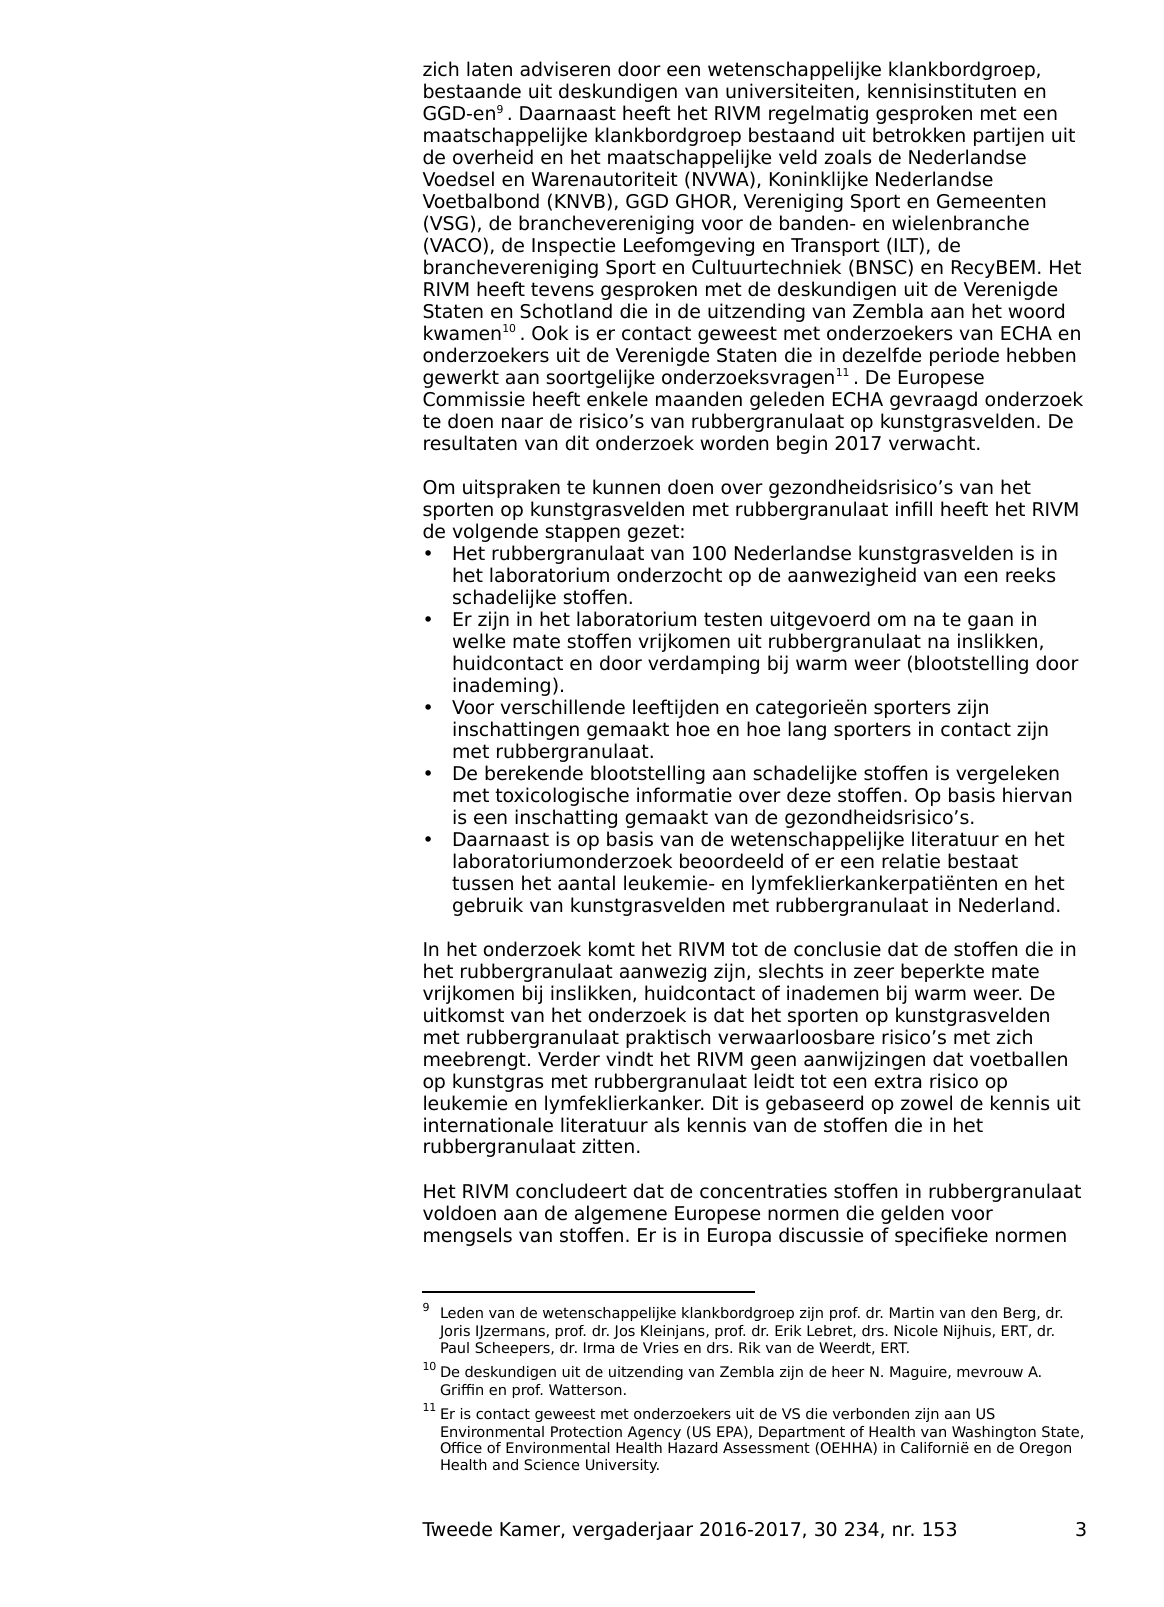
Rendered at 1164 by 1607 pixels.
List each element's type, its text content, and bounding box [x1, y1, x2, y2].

text • De berekende blootstelling aan schadelijke stoffen is vergeleken met toxicologische informatie over deze stoffen. Op basis hiervan is een inschatting gemaakt van de gezondheidsrisico’s. [422, 763, 1087, 828]
text • Voor verschillende leeftijden en categorieën sporters zijn inschattingen gemaakt hoe en hoe lang sporters in contact zijn met rubbergranulaat. [422, 697, 1087, 763]
text Het RIVM concludeert dat de concentraties stoffen in rubbergranulaat voldoen aan de algemene Europese normen die gelden voor mengsels van stoffen. Er is in Europa discussie of specifieke normen [422, 1181, 1087, 1247]
text • Daarnaast is op basis van de wetenschappelijke literatuur en het laboratoriumonderzoek beoordeeld of er een relatie bestaat tussen het aantal leukemie- en lymfeklierkankerpatiënten en het gebruik van kunstgrasvelden met rubbergranulaat in Nederland. [422, 828, 1087, 916]
text De deskundigen uit de uitzending van Zembla zijn de heer N. Maguire, mevrouw A. Griffin en prof. Watterson. [422, 1360, 1087, 1399]
text In het onderzoek komt het RIVM tot de conclusie dat de stoffen die in het rubbergranulaat aanwezig zijn, slechts in zeer beperkte mate vrijkomen bij inslikken, huidcontact of inademen bij warm weer. De uitkomst van het onderzoek is dat het sporten op kunstgrasvelden met rubbergranulaat praktisch verwaarloosbare risico’s met zich meebrengt. Verder vindt het RIVM geen aanwijzingen dat voetballen op kunstgras met rubbergranulaat leidt tot een extra risico op leukemie en lymfeklierkanker. Dit is gebaseerd op zowel de kennis uit internationale literatuur als kennis van de stoffen die in het rubbergranulaat zitten. [422, 939, 1087, 1158]
text Om uitspraken te kunnen doen over gezondheidsrisico’s van het sporten op kunstgrasvelden met rubbergranulaat infill heeft het RIVM de volgende stappen gezet: [422, 477, 1087, 543]
text Leden van de wetenschappelijke klankbordgroep zijn prof. dr. Martin van den Berg, dr. Joris IJzermans, prof. dr. Jos Kleinjans, prof. dr. Erik Lebret, drs. Nicole Nijhuis, ERT, dr. Paul Scheepers, dr. Irma de Vries en drs. Rik van de Weerdt, ERT. [422, 1301, 1087, 1357]
text zich laten adviseren door een wetenschappelijke klankbordgroep, bestaande uit deskundigen van universiteiten, kennisinstituten en GGD-en. Daarnaast heeft het RIVM regelmatig gesproken met een maatschappelijke klankbordgroep bestaand uit betrokken partijen uit de overheid en het maatschappelijke veld zoals de Nederlandse Voedsel en Warenautoriteit (NVWA), Koninklijke Nederlandse Voetbalbond (KNVB), GGD GHOR, Vereniging Sport en Gemeenten (VSG), de branchevereniging voor de banden- en wielenbranche (VACO), de Inspectie Leefomgeving en Transport (ILT), de branchevereniging Sport en Cultuurtechniek (BNSC) en RecyBEM. Het RIVM heeft tevens gesproken met de deskundigen uit de Verenigde Staten en Schotland die in de uitzending van Zembla aan het woord kwamen. Ook is er contact geweest met onderzoekers van ECHA en onderzoekers uit de Verenigde Staten die in dezelfde periode hebben gewerkt aan soortgelijke onderzoeksvragen. De Europese Commissie heeft enkele maanden geleden ECHA gevraagd onderzoek te doen naar de risico’s van rubbergranulaat op kunstgrasvelden. De resultaten van dit onderzoek worden begin 2017 verwacht. [422, 59, 1087, 455]
text • Er zijn in het laboratorium testen uitgevoerd om na te gaan in welke mate stoffen vrijkomen uit rubbergranulaat na inslikken, huidcontact en door verdamping bij warm weer (blootstelling door inademing). [422, 609, 1087, 697]
text • Het rubbergranulaat van 100 Nederlandse kunstgrasvelden is in het laboratorium onderzocht op de aanwezigheid van een reeks schadelijke stoffen. [422, 543, 1087, 609]
text Er is contact geweest met onderzoekers uit de VS die verbonden zijn aan US Environmental Protection Agency (US EPA), Department of Health van Washington State, Office of Environmental Health Hazard Assessment (OEHHA) in Californië en de Oregon Health and Science University. [422, 1402, 1087, 1474]
